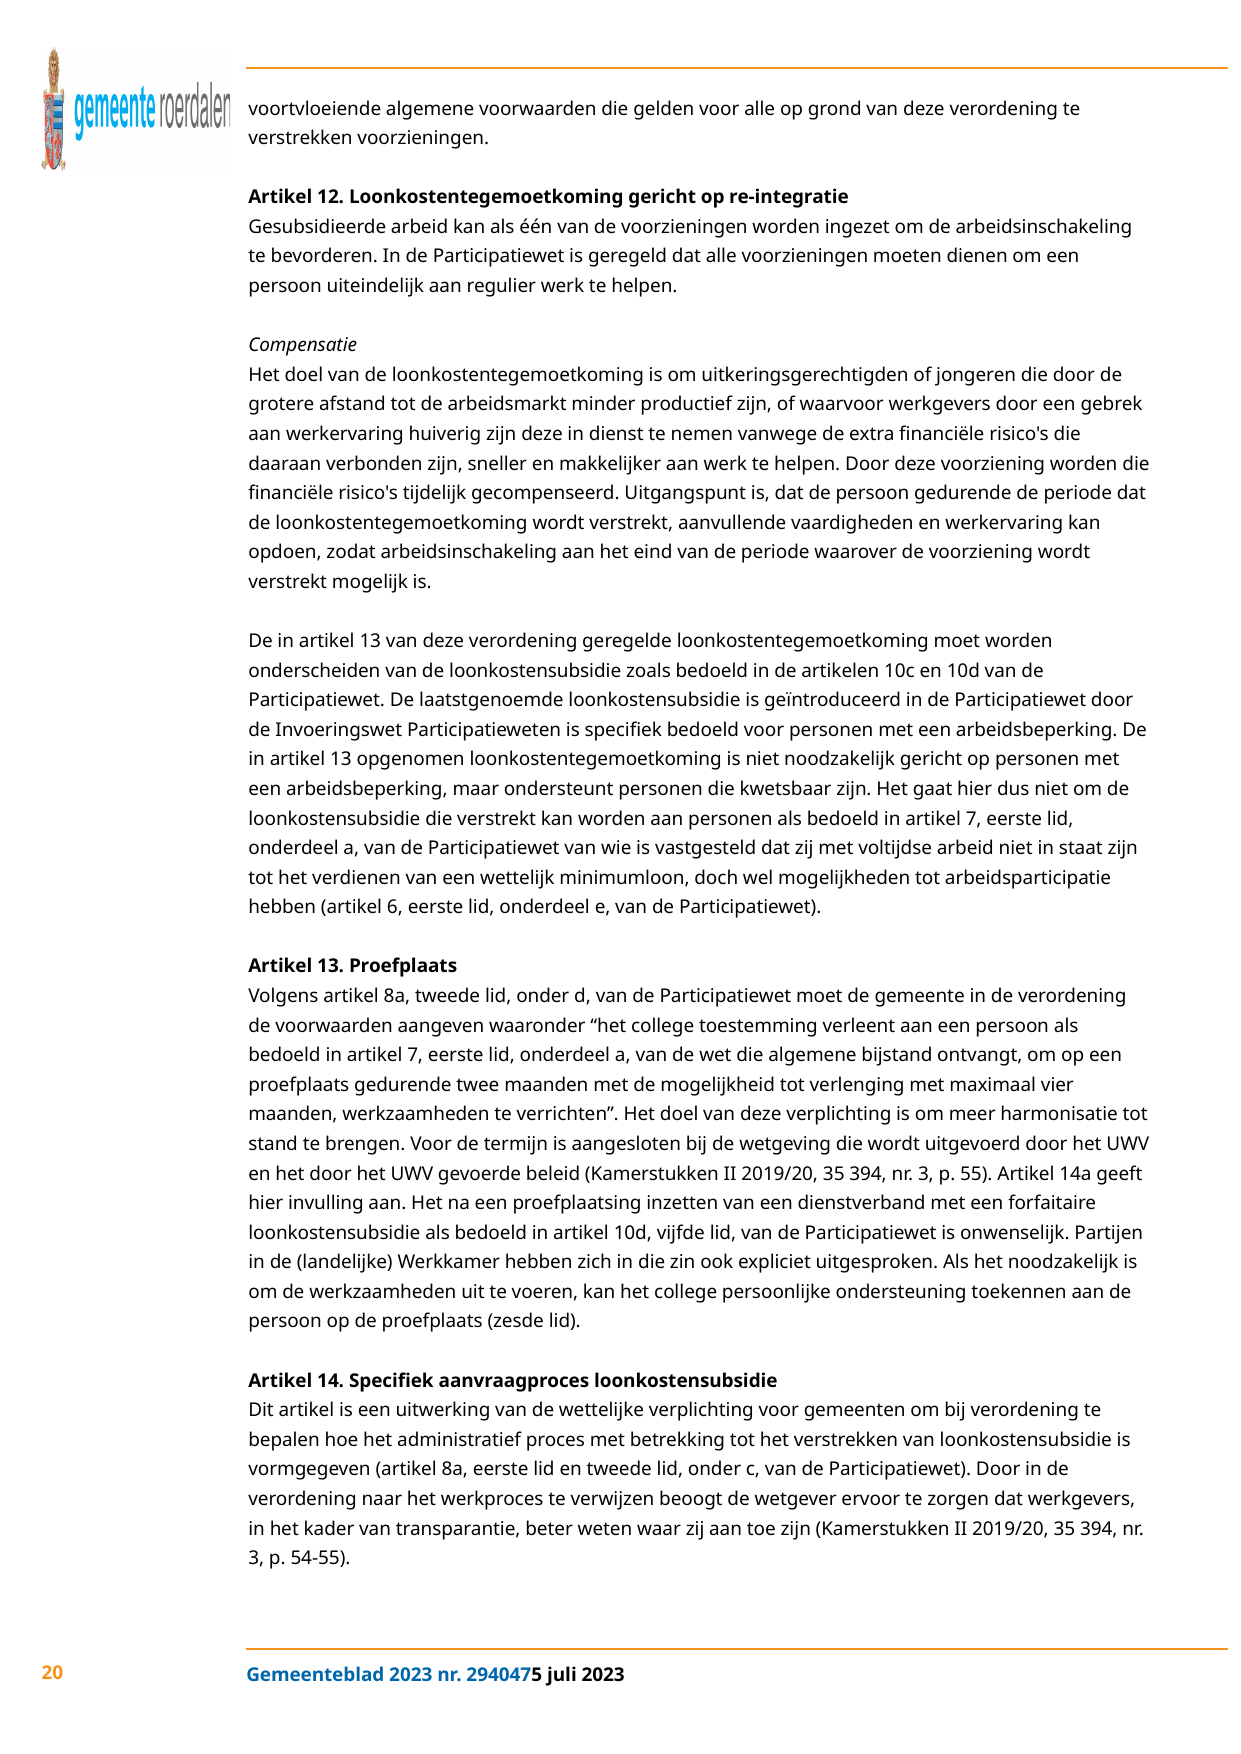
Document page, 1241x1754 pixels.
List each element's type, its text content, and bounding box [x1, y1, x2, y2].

text Artikel 14. Specifiek aanvraagproces loonkostensubsidie [248, 1367, 1152, 1393]
text Artikel 13. Proefplaats [248, 953, 1152, 978]
text Artikel 12. Loonkostentegemoetkoming gericht op re-integratie [248, 183, 1152, 209]
text Compensatie [248, 331, 1152, 357]
text voortvloeiende algemene voorwaarden die gelden voor alle op grond van deze verordening te verstrekken voorzieningen. [248, 95, 1152, 150]
text Dit artikel is een uitwerking van de wettelijke verplichting voor gemeenten om bij verordening te bepalen hoe het administratief proces met betrekking tot het verstrekken van loonkostensubsidie is vormgegeven (artikel 8a, eerste lid en tweede lid, onder c, van de Participatiewet). Door in de verordening naar het werkproces te verwijzen beoogt de wetgever ervoor te zorgen dat werkgevers, in het kader van transparantie, beter weten waar zij aan toe zijn (Kamerstukken II 2019/20, 35 394, nr. 3, p. 54-55). [248, 1396, 1152, 1570]
text Gesubsidieerde arbeid kan als één van de voorzieningen worden ingezet om de arbeidsinschakeling te bevorderen. In de Participatiewet is geregeld dat alle voorzieningen moeten dienen om een persoon uiteindelijk aan regulier werk te helpen. [248, 213, 1152, 298]
text Volgens artikel 8a, tweede lid, onder d, van de Participatiewet moet de gemeente in de verordening de voorwaarden aangeven waaronder “het college toestemming verleent aan een persoon als bedoeld in artikel 7, eerste lid, onderdeel a, van de wet die algemene bijstand ontvangt, om op een proefplaats gedurende twee maanden met de mogelijkheid tot verlenging met maximaal vier maanden, werkzaamheden te verrichten”. Het doel van deze verplichting is om meer harmonisatie tot stand te brengen. Voor de termijn is aangesloten bij de wetgeving die wordt uitgevoerd door het UWV en het door het UWV gevoerde beleid (Kamerstukken II 2019/20, 35 394, nr. 3, p. 55). Artikel 14a geeft hier invulling aan. Het na een proefplaatsing inzetten van een dienstverband met een forfaitaire loonkostensubsidie als bedoeld in artikel 10d, vijfde lid, van de Participatiewet is onwenselijk. Partijen in de (landelijke) Werkkamer hebben zich in die zin ook expliciet uitgesproken. Als het noodzakelijk is om de werkzaamheden uit te voeren, kan het college persoonlijke ondersteuning toekennen aan de persoon op de proefplaats (zesde lid). [248, 982, 1152, 1333]
text Het doel van de loonkostentegemoetkoming is om uitkeringsgerechtigden of jongeren die door de grotere afstand tot de arbeidsmarkt minder productief zijn, of waarvoor werkgevers door een gebrek aan werkervaring huiverig zijn deze in dienst te nemen vanwege de extra financiële risico's die daaraan verbonden zijn, sneller en makkelijker aan werk te helpen. Door deze voorziening worden die financiële risico's tijdelijk gecompenseerd. Uitgangspunt is, dat de persoon gedurende de periode dat de loonkostentegemoetkoming wordt verstrekt, aanvullende vaardigheden en werkervaring kan opdoen, zodat arbeidsinschakeling aan het eind van de periode waarover de voorziening wordt verstrekt mogelijk is. [248, 361, 1152, 594]
picture [41, 47, 231, 172]
text De in artikel 13 van deze verordening geregelde loonkostentegemoetkoming moet worden onderscheiden van de loonkostensubsidie zoals bedoeld in de artikelen 10c en 10d van de Participatiewet. De laatstgenoemde loonkostensubsidie is geïntroduceerd in de Participatiewet door de Invoeringswet Participatieweten is specifiek bedoeld voor personen met een arbeidsbeperking. De in artikel 13 opgenomen loonkostentegemoetkoming is niet noodzakelijk gericht op personen met een arbeidsbeperking, maar ondersteunt personen die kwetsbaar zijn. Het gaat hier dus niet om de loonkostensubsidie die verstrekt kan worden aan personen als bedoeld in artikel 7, eerste lid, onderdeel a, van de Participatiewet van wie is vastgesteld dat zij met voltijdse arbeid niet in staat zijn tot het verdienen van een wettelijk minimumloon, doch wel mogelijkheden tot arbeidsparticipatie hebben (artikel 6, eerste lid, onderdeel e, van de Participatiewet). [248, 627, 1152, 919]
